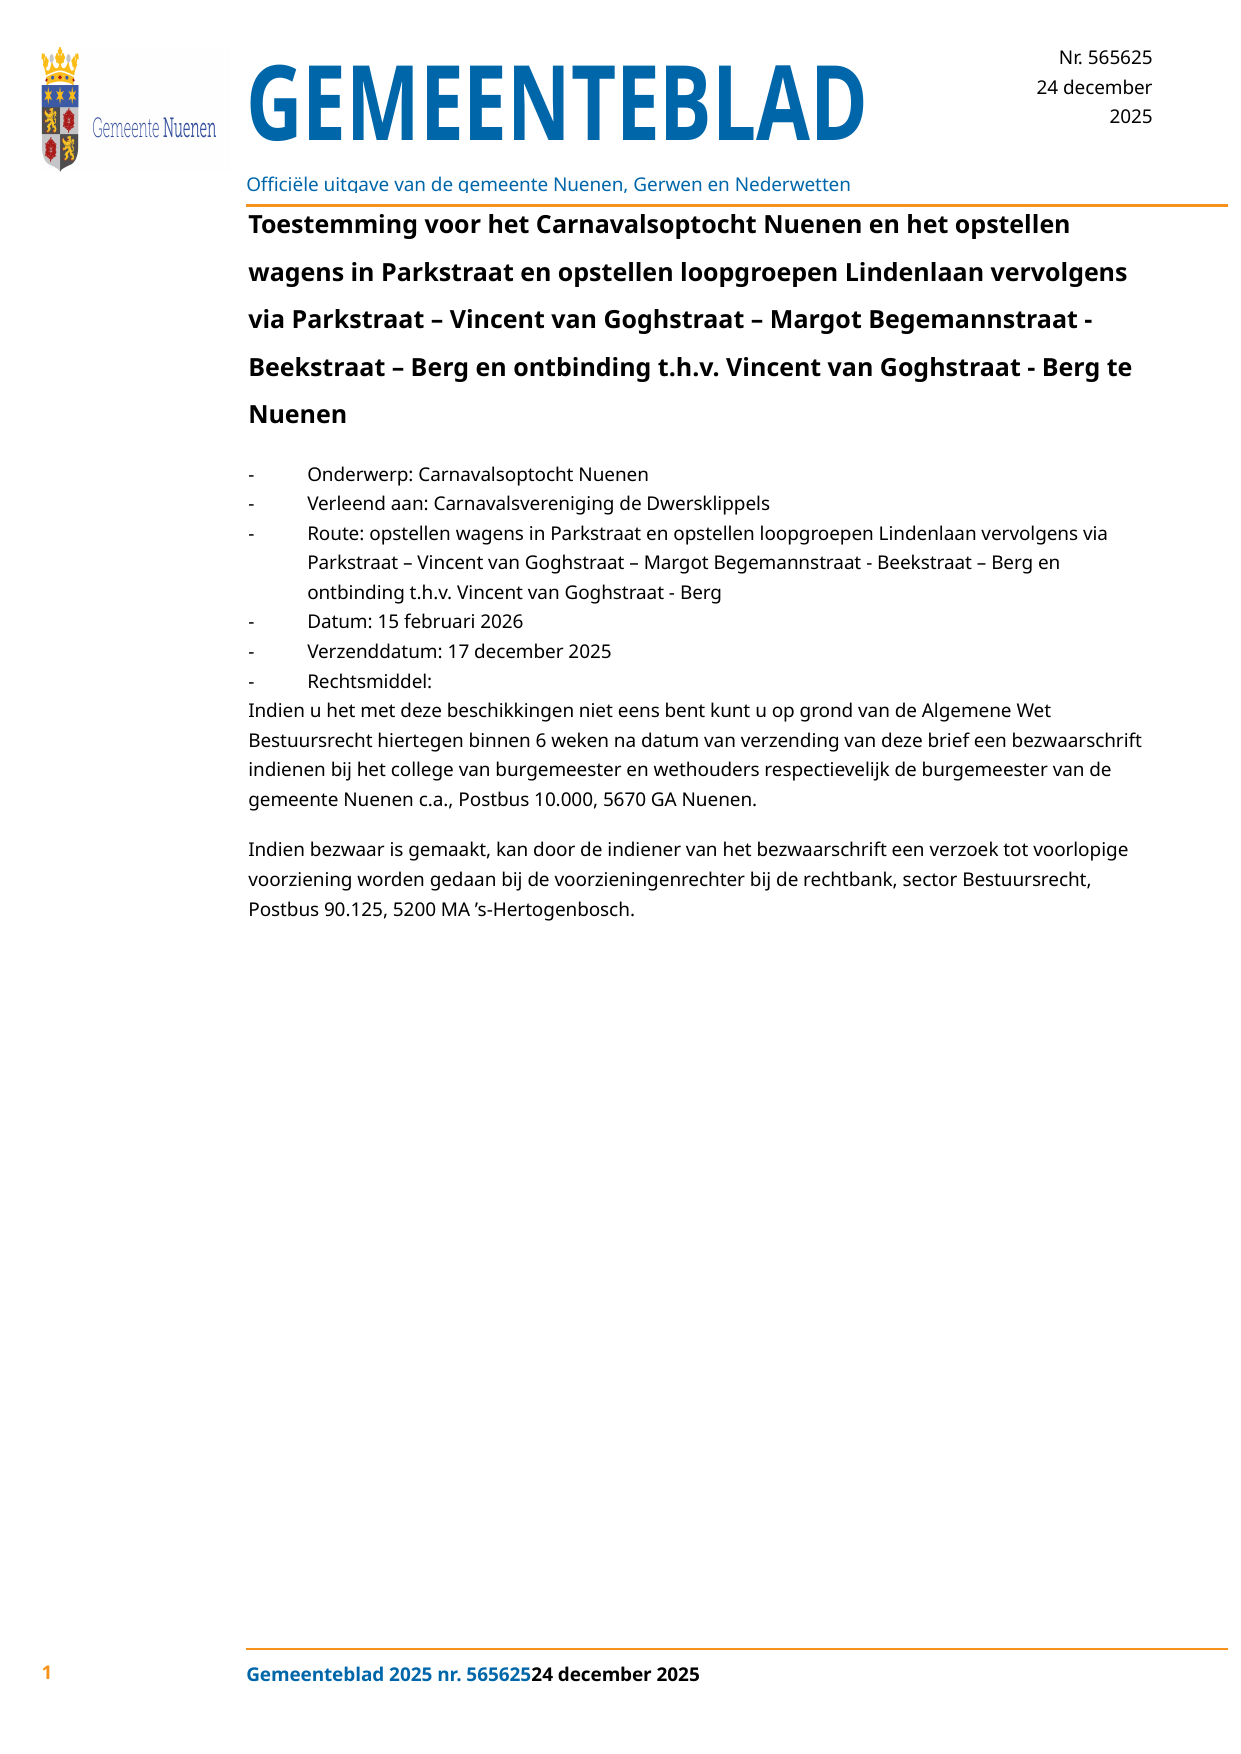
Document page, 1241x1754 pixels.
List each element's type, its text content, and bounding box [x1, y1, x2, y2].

list Verleend aan: Carnavalsvereniging de Dwersklippels [248, 490, 1152, 516]
text Indien u het met deze beschikkingen niet eens bent kunt u op grond van de Algemene Wet Bestuursrecht hiertegen binnen 6 weken na datum van verzending van deze brief een bezwaarschrift indienen bij het college van burgemeester en wethouders respectievelijk de burgemeester van de gemeente Nuenen c.a., Postbus 10.000, 5670 GA Nuenen. [248, 697, 1152, 812]
picture [41, 47, 231, 172]
list Datum: 15 februari 2026 [248, 609, 1152, 634]
list Onderwerp: Carnavalsoptocht Nuenen [248, 461, 1152, 486]
list Route: opstellen wagens in Parkstraat en opstellen loopgroepen Lindenlaan vervolgens via Parkstraat – Vincent van Goghstraat – Margot Begemannstraat - Beekstraat – Berg en ontbinding t.h.v. Vincent van Goghstraat - Berg [248, 520, 1152, 605]
list Verzenddatum: 17 december 2025 [248, 638, 1152, 664]
list Rechtsmiddel: [248, 668, 1152, 693]
text Indien bezwaar is gemaakt, kan door de indiener van het bezwaarschrift een verzoek tot voorlopige voorziening worden gedaan bij de voorzieningenrechter bij de rechtbank, sector Bestuursrecht, Postbus 90.125, 5200 MA ’s-Hertogenbosch. [248, 837, 1152, 921]
text Toestemming voor het Carnavalsoptocht Nuenen en het opstellen wagens in Parkstraat en opstellen loopgroepen Lindenlaan vervolgens via Parkstraat – Vincent van Goghstraat – Margot Begemannstraat - Beekstraat – Berg en ontbinding t.h.v. Vincent van Goghstraat - Berg te Nuenen [248, 207, 1152, 431]
